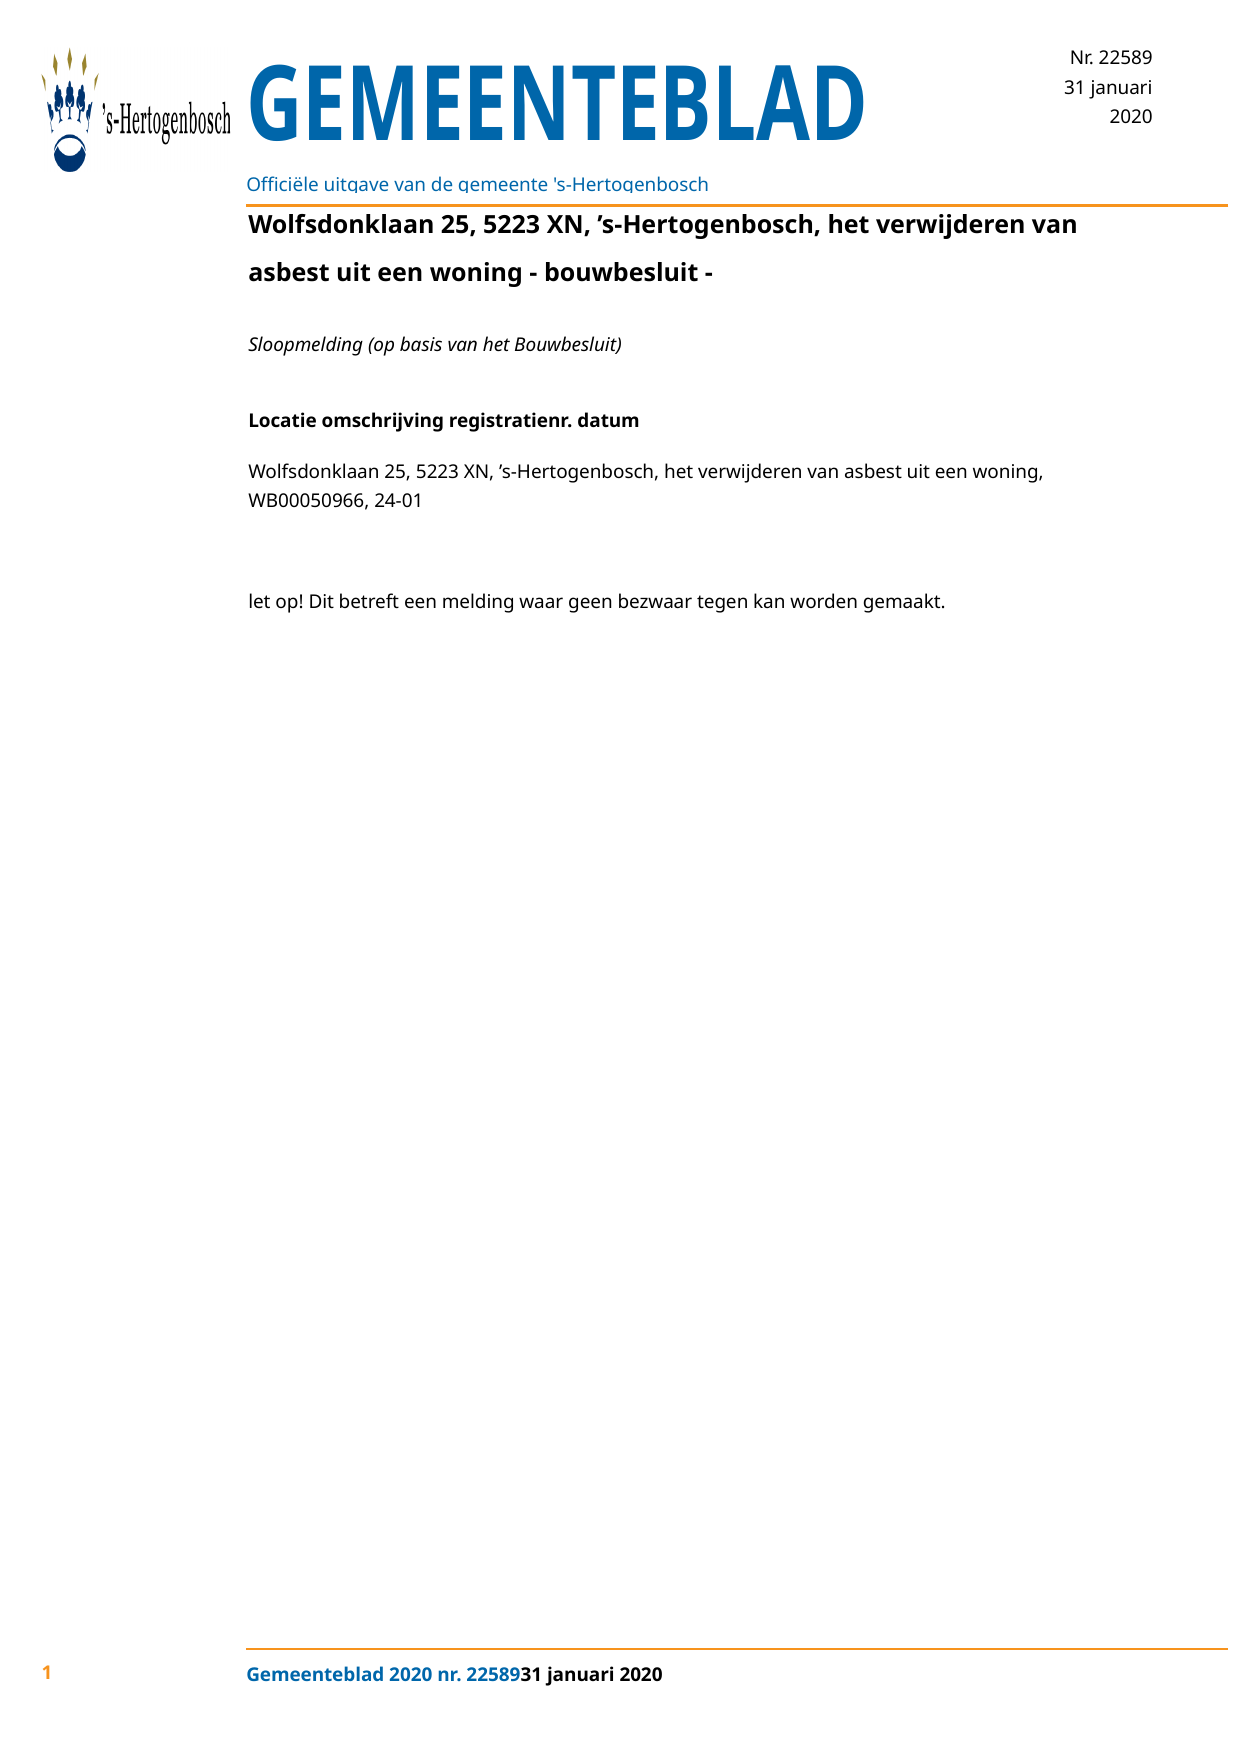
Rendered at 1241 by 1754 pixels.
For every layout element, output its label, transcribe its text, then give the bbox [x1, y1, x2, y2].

text let op! Dit betreft een melding waar geen bezwaar tegen kan worden gemaakt. [248, 588, 1152, 614]
text Wolfsdonklaan 25, 5223 XN, ’s-Hertogenbosch, het verwijderen van asbest uit een woning, WB00050966, 24-01 [248, 458, 1152, 513]
text Sloopmelding (op basis van het Bouwbesluit) [248, 331, 1152, 357]
text Wolfsdonklaan 25, 5223 XN, ’s-Hertogenbosch, het verwijderen van asbest uit een woning - bouwbesluit - [248, 207, 1152, 288]
text Locatie omschrijving registratienr. datum [248, 408, 1152, 433]
picture [41, 47, 231, 172]
